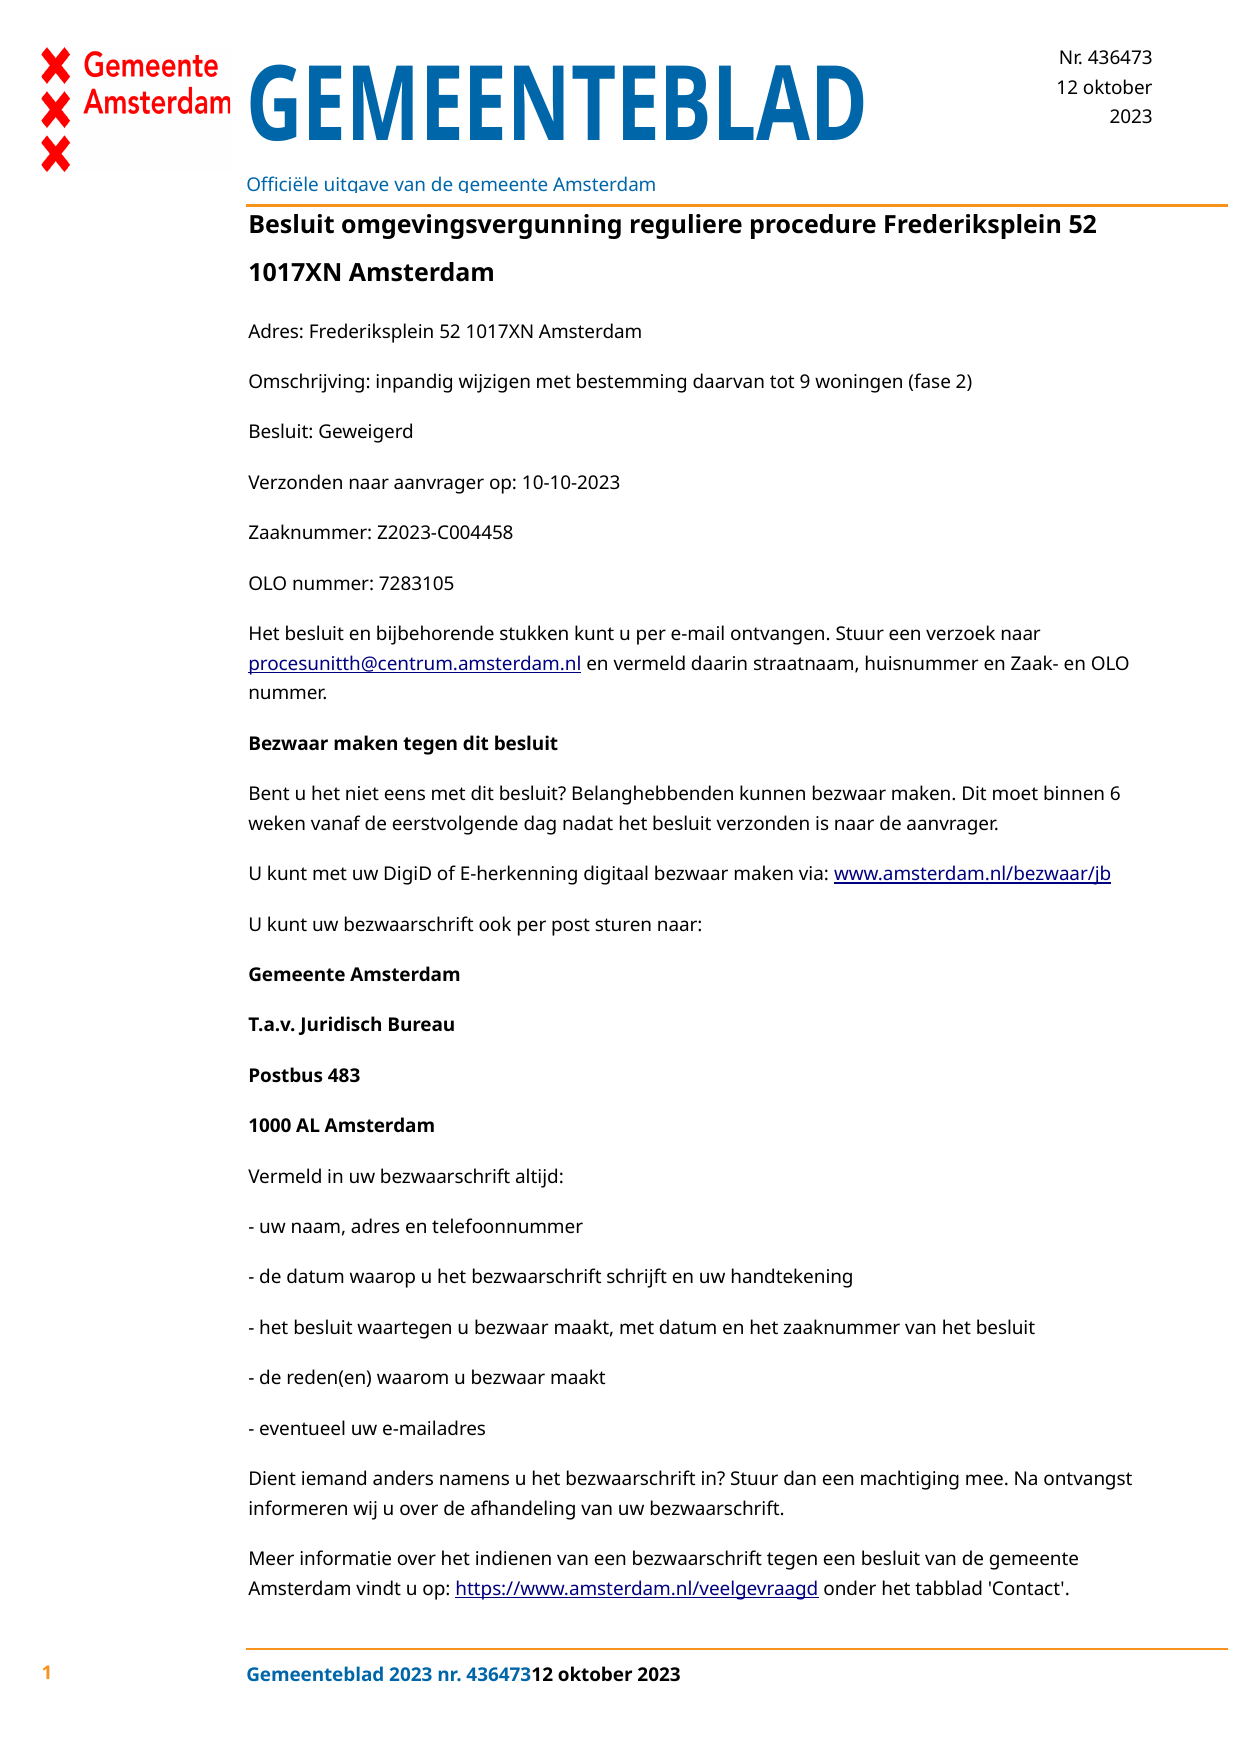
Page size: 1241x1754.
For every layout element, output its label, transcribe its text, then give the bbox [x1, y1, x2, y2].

text Vermeld in uw bezwaarschrift altijd: [248, 1163, 1152, 1189]
text Dient iemand anders namens u het bezwaarschrift in? Stuur dan een machtiging mee. Na ontvangst informeren wij u over de afhandeling van uw bezwaarschrift. [248, 1465, 1152, 1521]
text Besluit omgevingsvergunning reguliere procedure Frederiksplein 52 1017XN Amsterdam [248, 207, 1152, 288]
text 1000 AL Amsterdam [248, 1112, 1152, 1138]
text - de datum waarop u het bezwaarschrift schrijft en uw handtekening [248, 1264, 1152, 1289]
text Bent u het niet eens met dit besluit? Belanghebbenden kunnen bezwaar maken. Dit moet binnen 6 weken vanaf de eerstvolgende dag nadat het besluit verzonden is naar de aanvrager. [248, 780, 1152, 836]
text - de reden(en) waarom u bezwaar maakt [248, 1364, 1152, 1390]
picture [41, 47, 231, 172]
text Bezwaar maken tegen dit besluit [248, 730, 1152, 756]
text Gemeente Amsterdam [248, 961, 1152, 987]
text Verzonden naar aanvrager op: 10-10-2023 [248, 469, 1152, 495]
text Het besluit en bijbehorende stukken kunt u per e-mail ontvangen. Stuur een verzoek naar procesunitth@centrum.amsterdam.nl en vermeld daarin straatnaam, huisnummer en Zaak- en OLO nummer. [248, 620, 1152, 705]
text Zaaknummer: Z2023-C004458 [248, 519, 1152, 545]
text OLO nummer: 7283105 [248, 570, 1152, 596]
text - het besluit waartegen u bezwaar maakt, met datum en het zaaknummer van het besluit [248, 1314, 1152, 1340]
text Adres: Frederiksplein 52 1017XN Amsterdam [248, 318, 1152, 344]
text Omschrijving: inpandig wijzigen met bestemming daarvan tot 9 woningen (fase 2) [248, 368, 1152, 394]
text U kunt met uw DigiD of E-herkenning digitaal bezwaar maken via: www.amsterdam.nl/bezwaar/jb [248, 860, 1152, 886]
text U kunt uw bezwaarschrift ook per post sturen naar: [248, 911, 1152, 937]
text - eventueel uw e-mailadres [248, 1415, 1152, 1441]
text - uw naam, adres en telefoonnummer [248, 1213, 1152, 1239]
text Besluit: Geweigerd [248, 419, 1152, 444]
text Postbus 483 [248, 1062, 1152, 1088]
text T.a.v. Juridisch Bureau [248, 1012, 1152, 1037]
text Meer informatie over het indienen van een bezwaarschrift tegen een besluit van de gemeente Amsterdam vindt u op: https://www.amsterdam.nl/veelgevraagd onder het tabblad 'Contact'. [248, 1545, 1152, 1601]
